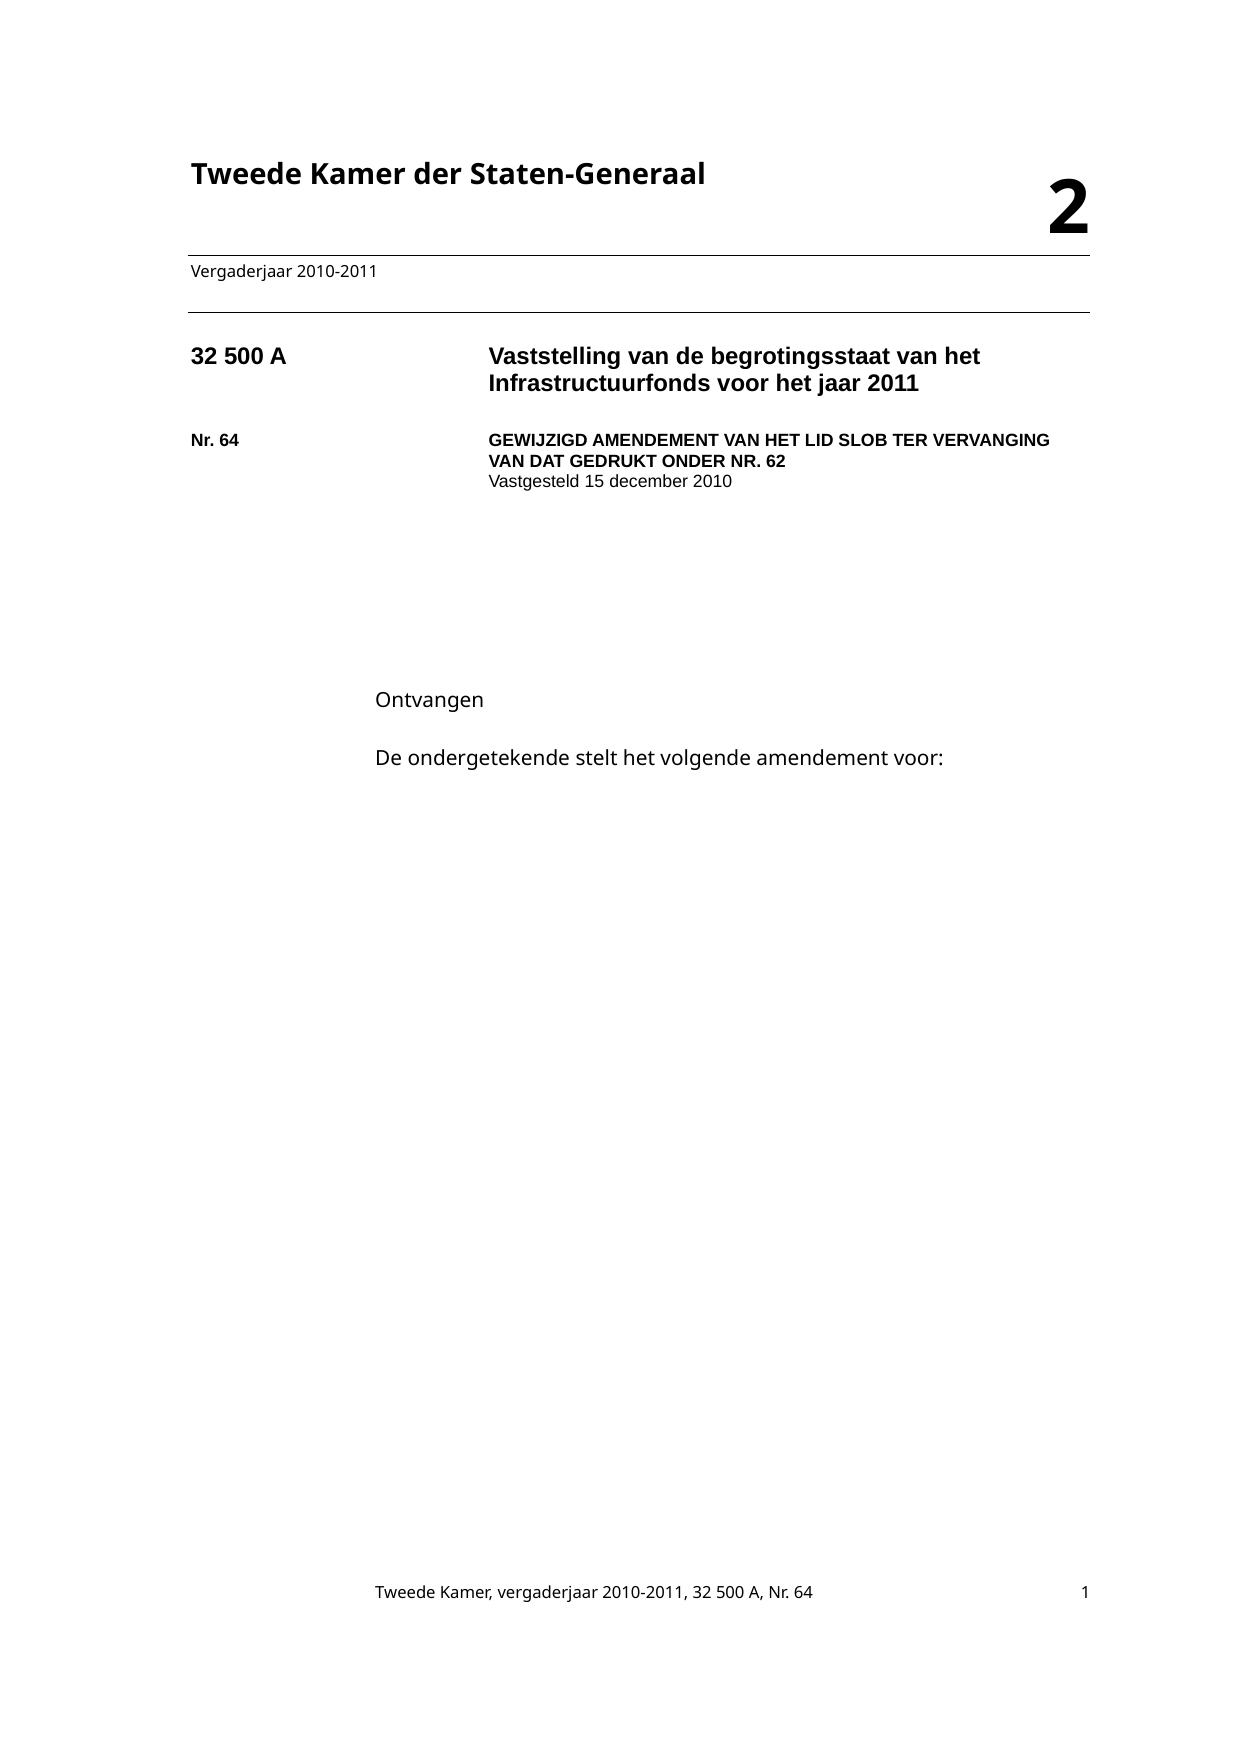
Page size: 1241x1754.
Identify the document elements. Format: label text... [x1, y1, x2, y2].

table_cell GEWIJZIGD AMENDEMENT VAN HET LID SLOB TER VERVANGING VAN DAT GEDRUKT ONDER NR. 62 Vastgesteld 15 december 2010 [485, 427, 1090, 566]
table_cell 32 500 A [188, 339, 485, 427]
table_cell Vergaderjaar 2010-2011 [188, 256, 485, 312]
table_cell [485, 256, 1090, 312]
text Ontvangen [375, 685, 1090, 713]
table_cell [485, 313, 1090, 339]
table_header Tweede Kamer der Staten-Generaal [188, 150, 909, 255]
text De ondergetekende stelt het volgende amendement voor: [375, 743, 1090, 772]
table_cell Vaststelling van de begrotingsstaat van het Infrastructuurfonds voor het jaar 2011 [485, 339, 1090, 427]
table_cell [188, 313, 485, 339]
table_header 2 [910, 150, 1090, 255]
table_cell Nr. 64 [188, 427, 485, 566]
